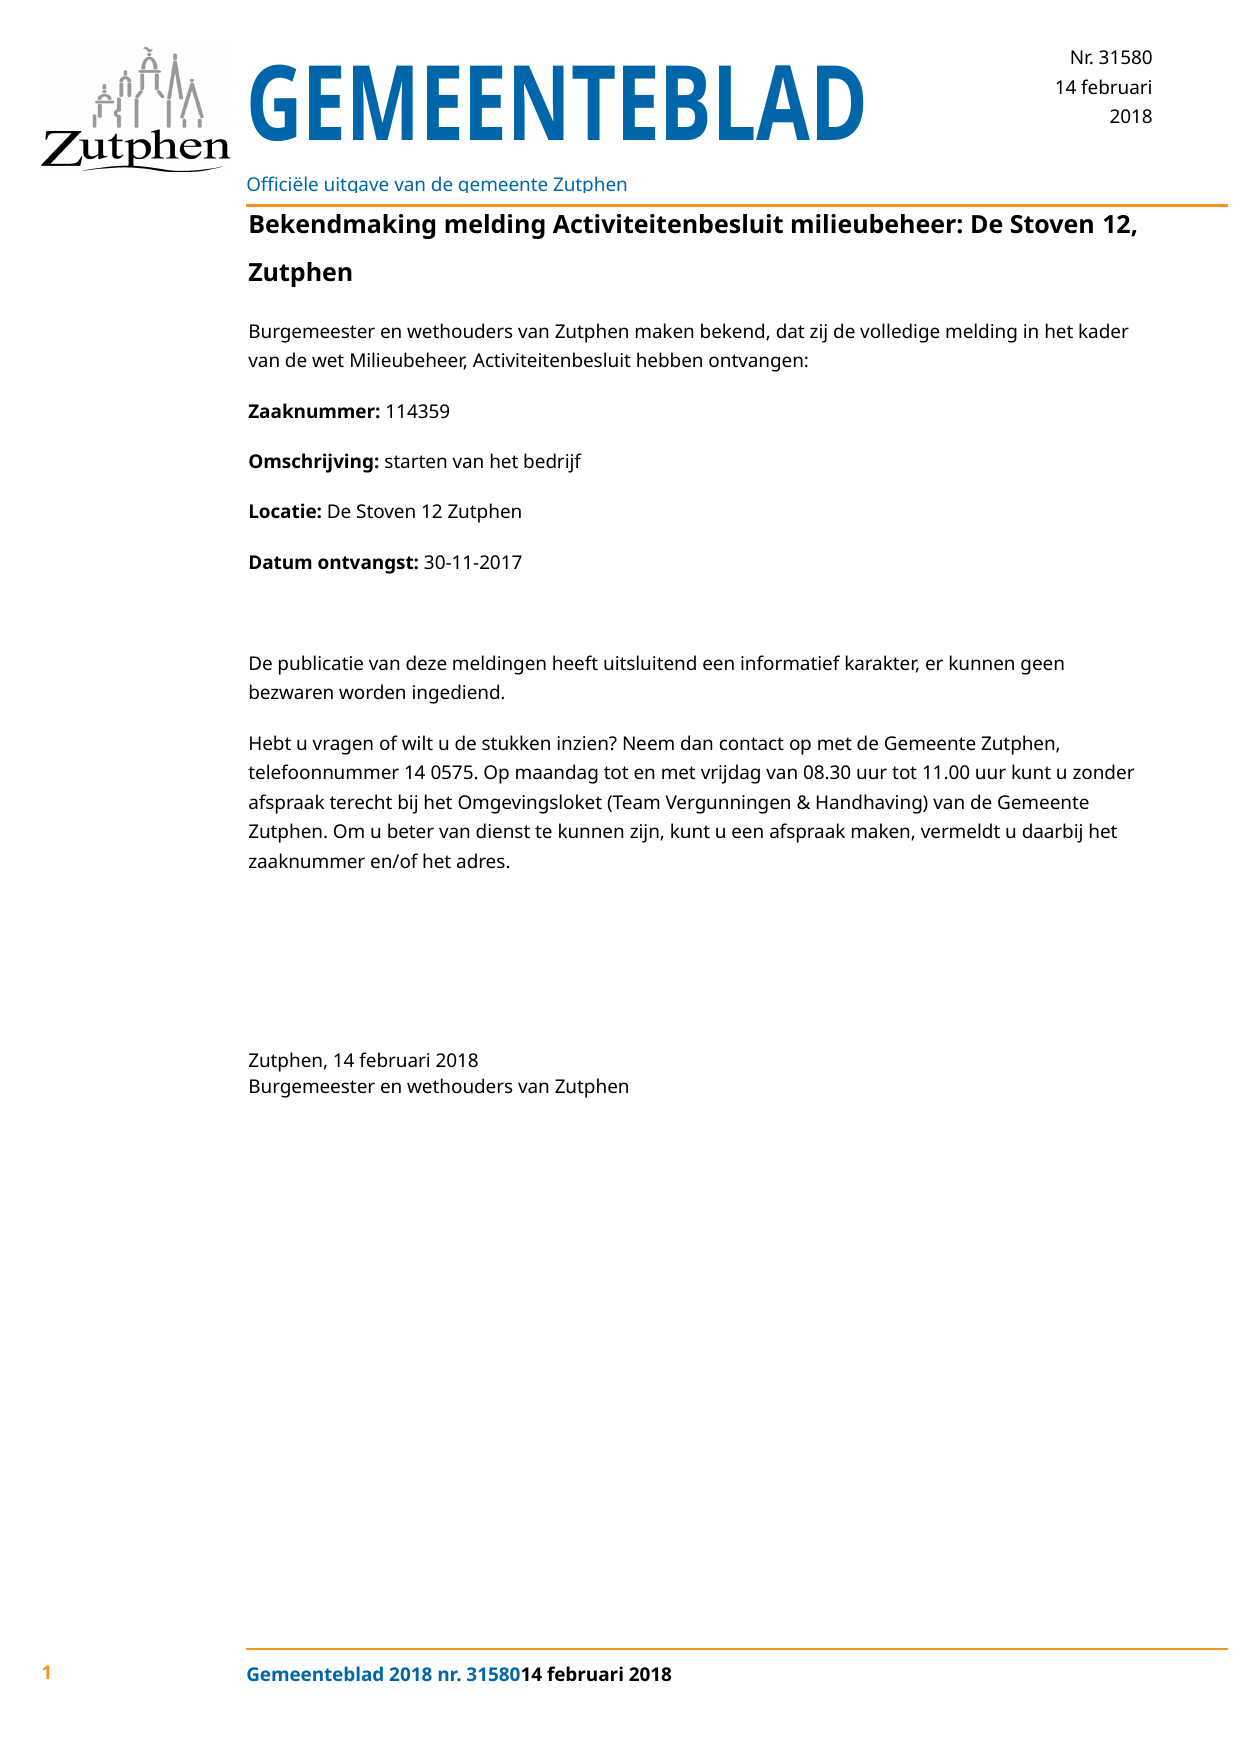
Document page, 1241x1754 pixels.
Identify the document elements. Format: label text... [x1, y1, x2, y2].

text Burgemeester en wethouders van Zutphen maken bekend, dat zij de volledige melding in het kader van de wet Milieubeheer, Activiteitenbesluit hebben ontvangen: [248, 318, 1152, 373]
text Locatie: De Stoven 12 Zutphen [248, 499, 1152, 524]
text De publicatie van deze meldingen heeft uitsluitend een informatief karakter, er kunnen geen bezwaren worden ingediend. [248, 650, 1152, 705]
text Zaaknummer: 114359 [248, 398, 1152, 424]
text Burgemeester en wethouders van Zutphen [248, 1073, 1152, 1099]
text Datum ontvangst: 30-11-2017 [248, 549, 1152, 575]
text Zutphen, 14 februari 2018 [248, 1047, 1152, 1073]
text Hebt u vragen of wilt u de stukken inzien? Neem dan contact op met de Gemeente Zutphen, telefoonnummer 14 0575. Op maandag tot en met vrijdag van 08.30 uur tot 11.00 uur kunt u zonder afspraak terecht bij het Omgevingsloket (Team Vergunningen & Handhaving) van de Gemeente Zutphen. Om u beter van dienst te kunnen zijn, kunt u een afspraak maken, vermeldt u daarbij het zaaknummer en/of het adres. [248, 730, 1152, 874]
text Bekendmaking melding Activiteitenbesluit milieubeheer: De Stoven 12, Zutphen [248, 207, 1152, 288]
text Omschrijving: starten van het bedrijf [248, 448, 1152, 474]
picture [41, 47, 231, 172]
